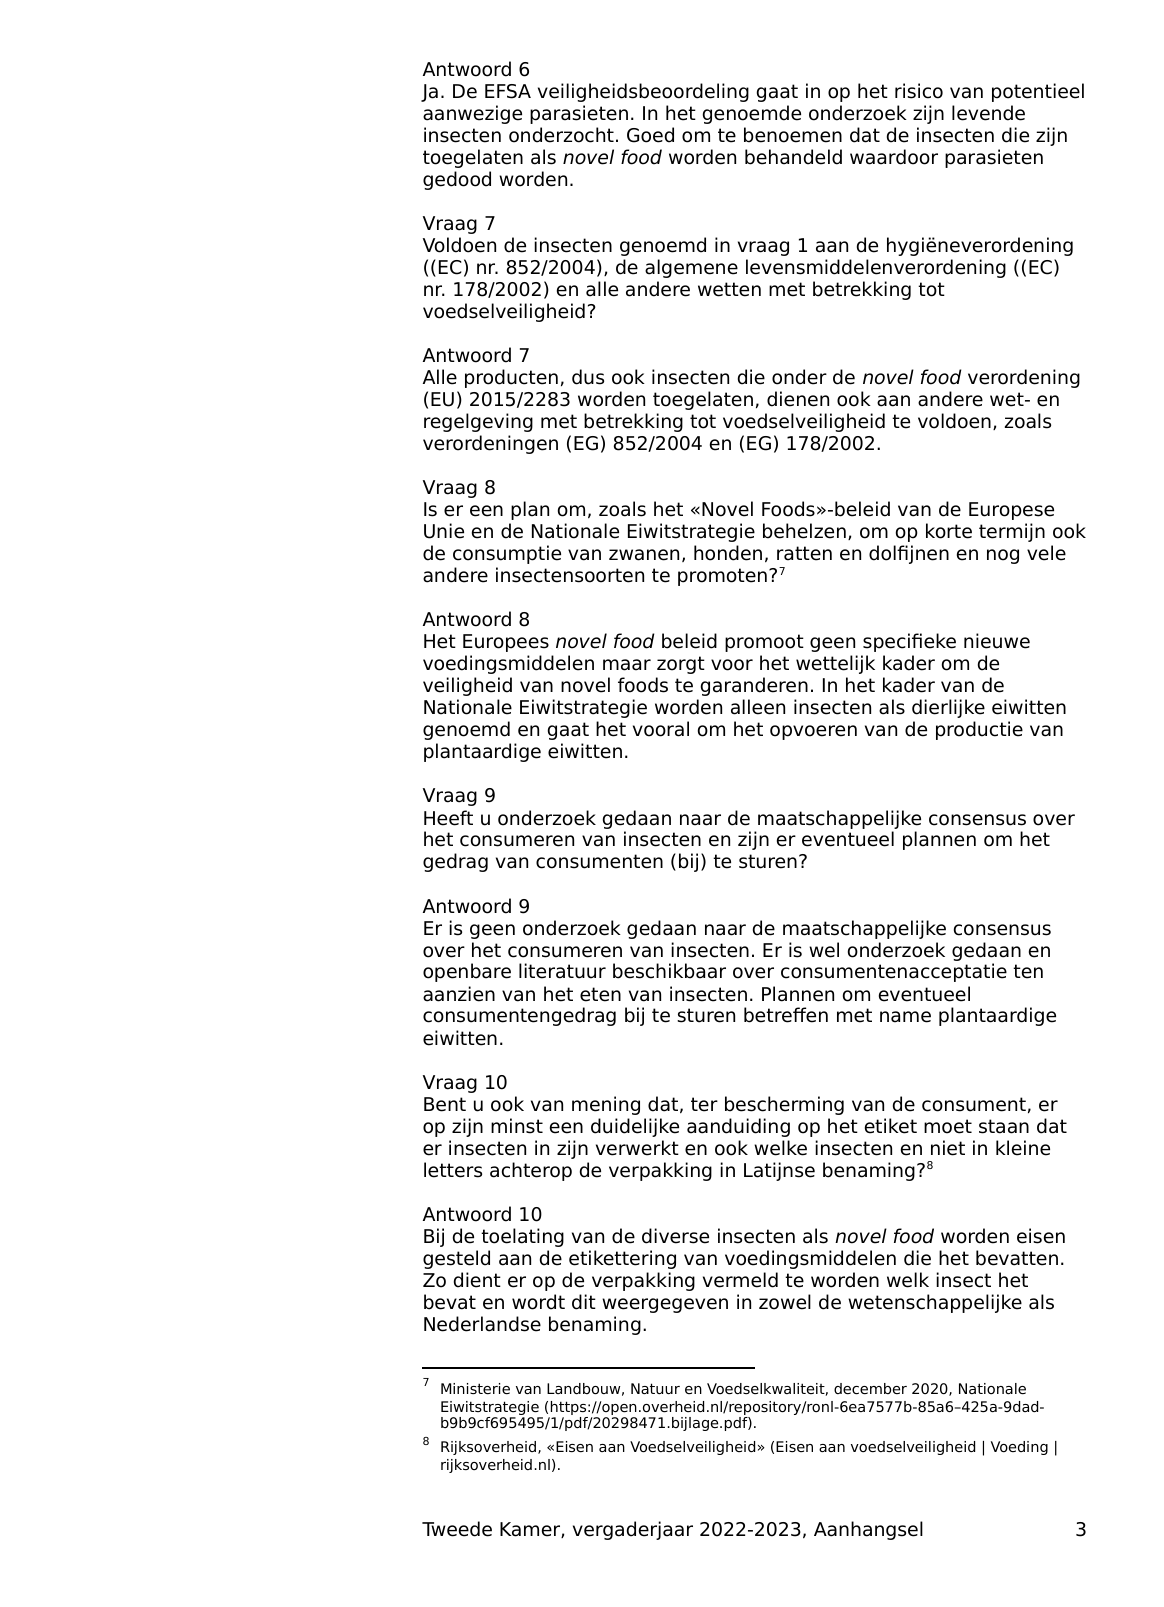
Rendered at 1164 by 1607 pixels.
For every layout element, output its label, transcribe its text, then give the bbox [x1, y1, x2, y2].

text Ja. De EFSA veiligheidsbeoordeling gaat in op het risico van potentieel aanwezige parasieten. In het genoemde onderzoek zijn levende insecten onderzocht. Goed om te benoemen dat de insecten die zijn toegelaten als novel food worden behandeld waardoor parasieten gedood worden. [422, 81, 1087, 191]
text Bij de toelating van de diverse insecten als novel food worden eisen gesteld aan de etikettering van voedingsmiddelen die het bevatten. Zo dient er op de verpakking vermeld te worden welk insect het bevat en wordt dit weergegeven in zowel de wetenschappelijke als Nederlandse benaming. [422, 1226, 1087, 1336]
text Vraag 10 [422, 1072, 1087, 1093]
text Antwoord 7 [422, 345, 1087, 367]
text Vraag 9 [422, 785, 1087, 807]
text Er is geen onderzoek gedaan naar de maatschappelijke consensus over het consumeren van insecten. Er is wel onderzoek gedaan en openbare literatuur beschikbaar over consumentenacceptatie ten aanzien van het eten van insecten. Plannen om eventueel consumentengedrag bij te sturen betreffen met name plantaardige eiwitten. [422, 917, 1087, 1049]
text Antwoord 6 [422, 59, 1087, 81]
text Vraag 8 [422, 477, 1087, 499]
text Rijksoverheid, «Eisen aan Voedselveiligheid» (Eisen aan voedselveiligheid | Voeding | rijksoverheid.nl). [422, 1435, 1087, 1474]
text Bent u ook van mening dat, ter bescherming van de consument, er op zijn minst een duidelijke aanduiding op het etiket moet staan dat er insecten in zijn verwerkt en ook welke insecten en niet in kleine letters achterop de verpakking in Latijnse benaming? [422, 1093, 1087, 1181]
text Antwoord 8 [422, 609, 1087, 631]
text Antwoord 10 [422, 1204, 1087, 1226]
text Alle producten, dus ook insecten die onder de novel food verordening (EU) 2015/2283 worden toegelaten, dienen ook aan andere wet- en regelgeving met betrekking tot voedselveiligheid te voldoen, zoals verordeningen (EG) 852/2004 en (EG) 178/2002. [422, 367, 1087, 455]
text Antwoord 9 [422, 896, 1087, 917]
text Vraag 7 [422, 213, 1087, 235]
text Heeft u onderzoek gedaan naar de maatschappelijke consensus over het consumeren van insecten en zijn er eventueel plannen om het gedrag van consumenten (bij) te sturen? [422, 807, 1087, 873]
text Voldoen de insecten genoemd in vraag 1 aan de hygiëneverordening ((EC) nr. 852/2004), de algemene levensmiddelenverordening ((EC) nr. 178/2002) en alle andere wetten met betrekking tot voedselveiligheid? [422, 235, 1087, 323]
text Het Europees novel food beleid promoot geen specifieke nieuwe voedingsmiddelen maar zorgt voor het wettelijk kader om de veiligheid van novel foods te garanderen. In het kader van de Nationale Eiwitstrategie worden alleen insecten als dierlijke eiwitten genoemd en gaat het vooral om het opvoeren van de productie van plantaardige eiwitten. [422, 631, 1087, 763]
text Ministerie van Landbouw, Natuur en Voedselkwaliteit, december 2020, Nationale Eiwitstrategie (https://open.overheid.nl/repository/ronl-6ea7577b-85a6–425a-9dad-b9b9cf695495/1/pdf/20298471.bijlage.pdf). [422, 1377, 1087, 1432]
text Is er een plan om, zoals het «Novel Foods»-beleid van de Europese Unie en de Nationale Eiwitstrategie behelzen, om op korte termijn ook de consumptie van zwanen, honden, ratten en dolfijnen en nog vele andere insectensoorten te promoten? [422, 499, 1087, 587]
